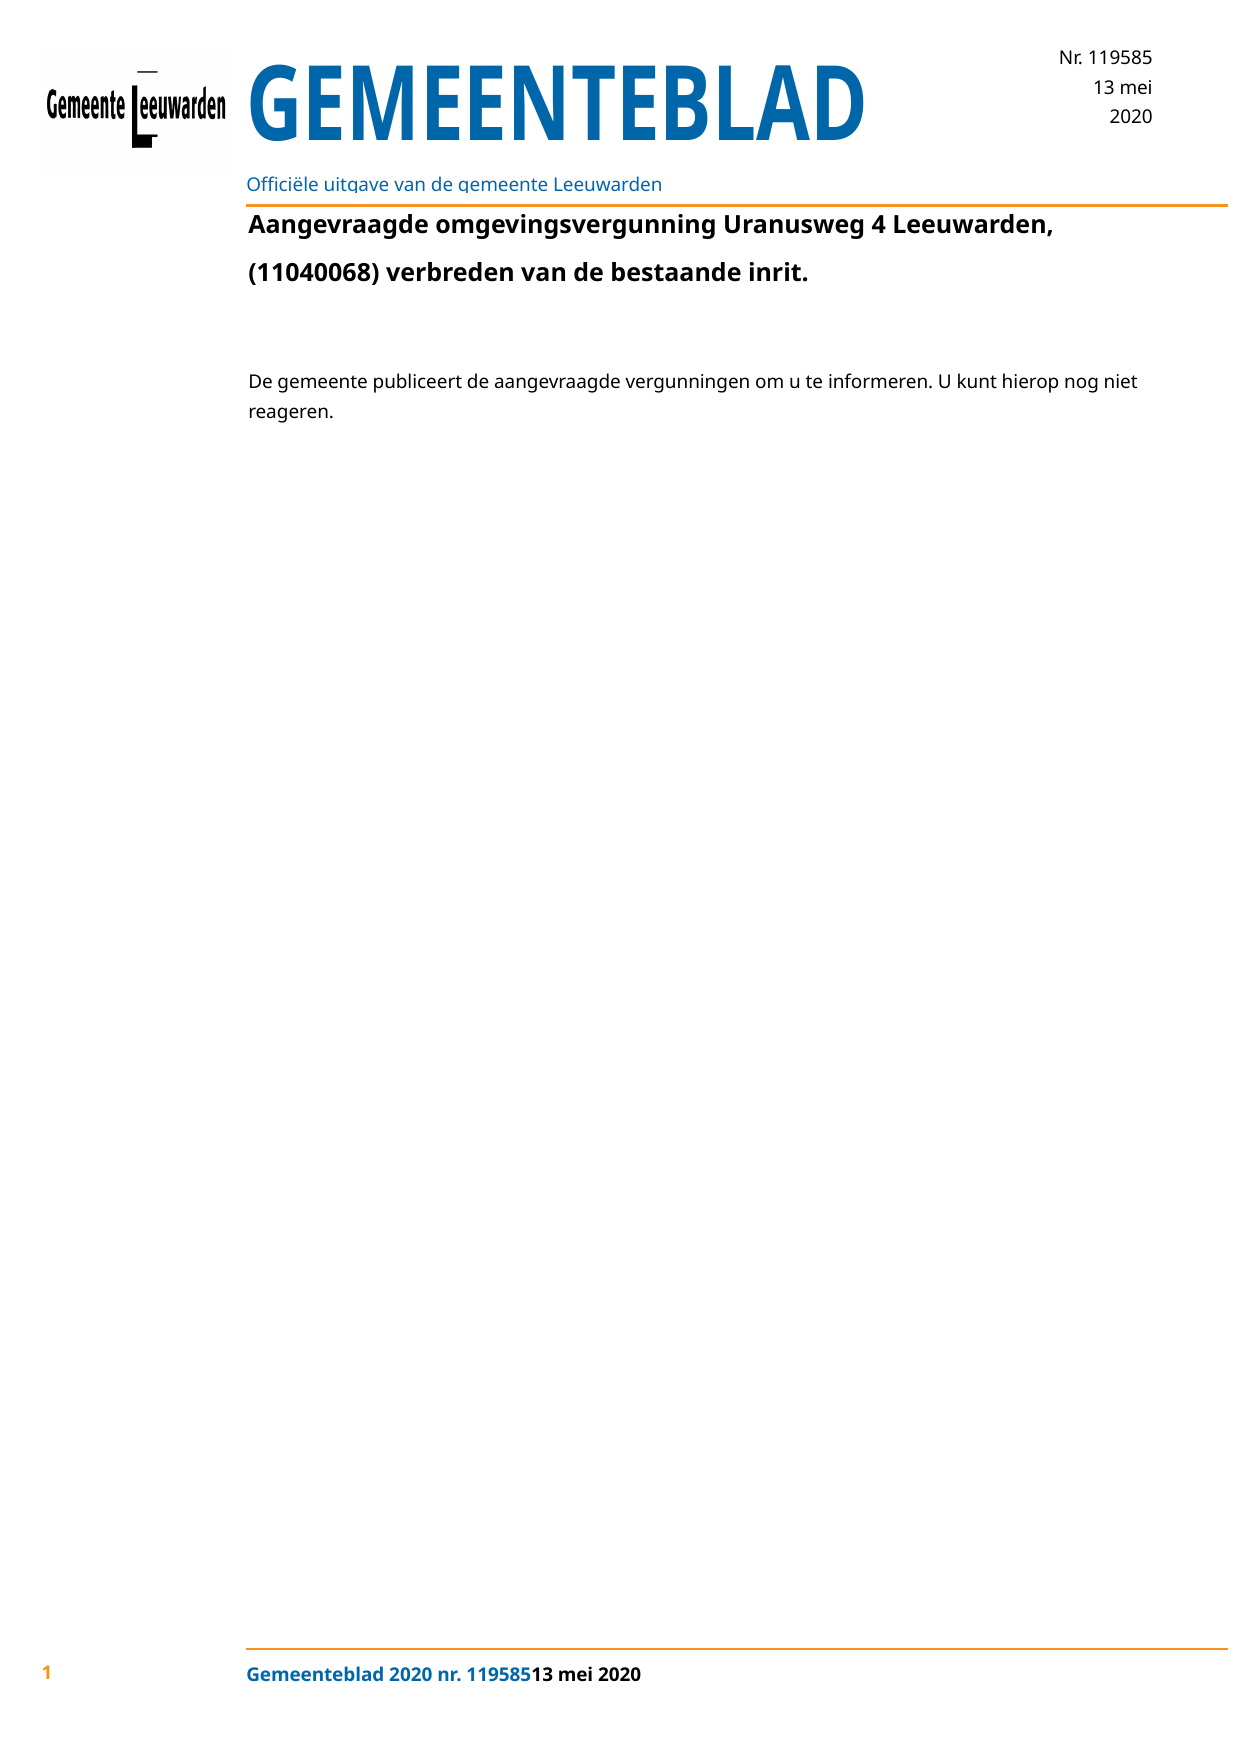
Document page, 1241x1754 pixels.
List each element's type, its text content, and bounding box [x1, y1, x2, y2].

picture [41, 47, 231, 172]
text De gemeente publiceert de aangevraagde vergunningen om u te informeren. U kunt hierop nog niet reageren. [248, 368, 1152, 424]
text Aangevraagde omgevingsvergunning Uranusweg 4 Leeuwarden, (11040068) verbreden van de bestaande inrit. [248, 207, 1152, 288]
